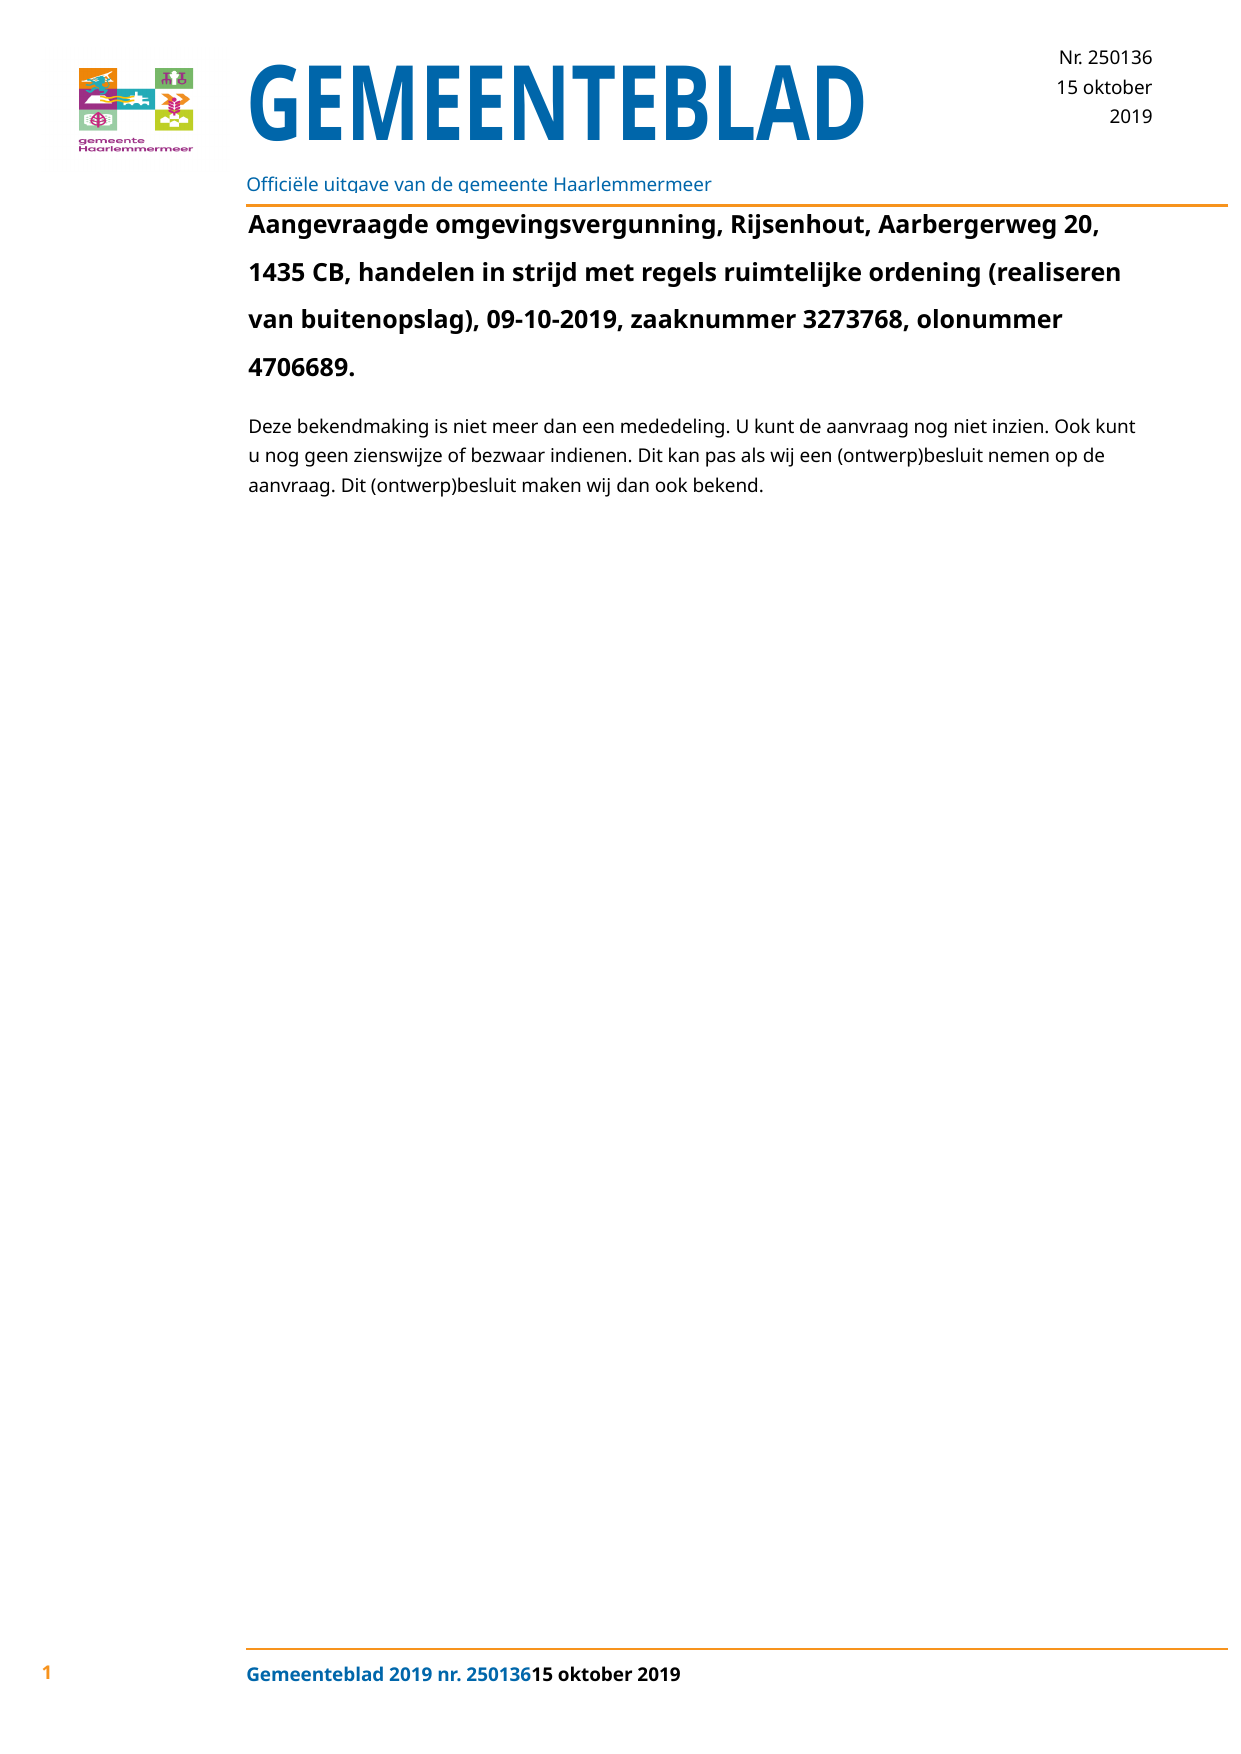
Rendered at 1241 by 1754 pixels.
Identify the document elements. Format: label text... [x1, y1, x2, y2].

text Deze bekendmaking is niet meer dan een mededeling. U kunt de aanvraag nog niet inzien. Ook kunt u nog geen zienswijze of bezwaar indienen. Dit kan pas als wij een (ontwerp)besluit nemen op de aanvraag. Dit (ontwerp)besluit maken wij dan ook bekend. [248, 413, 1152, 498]
text Aangevraagde omgevingsvergunning, Rijsenhout, Aarbergerweg 20, 1435 CB, handelen in strijd met regels ruimtelijke ordening (realiseren van buitenopslag), 09-10-2019, zaaknummer 3273768, olonummer 4706689. [248, 207, 1152, 384]
picture [41, 47, 231, 172]
